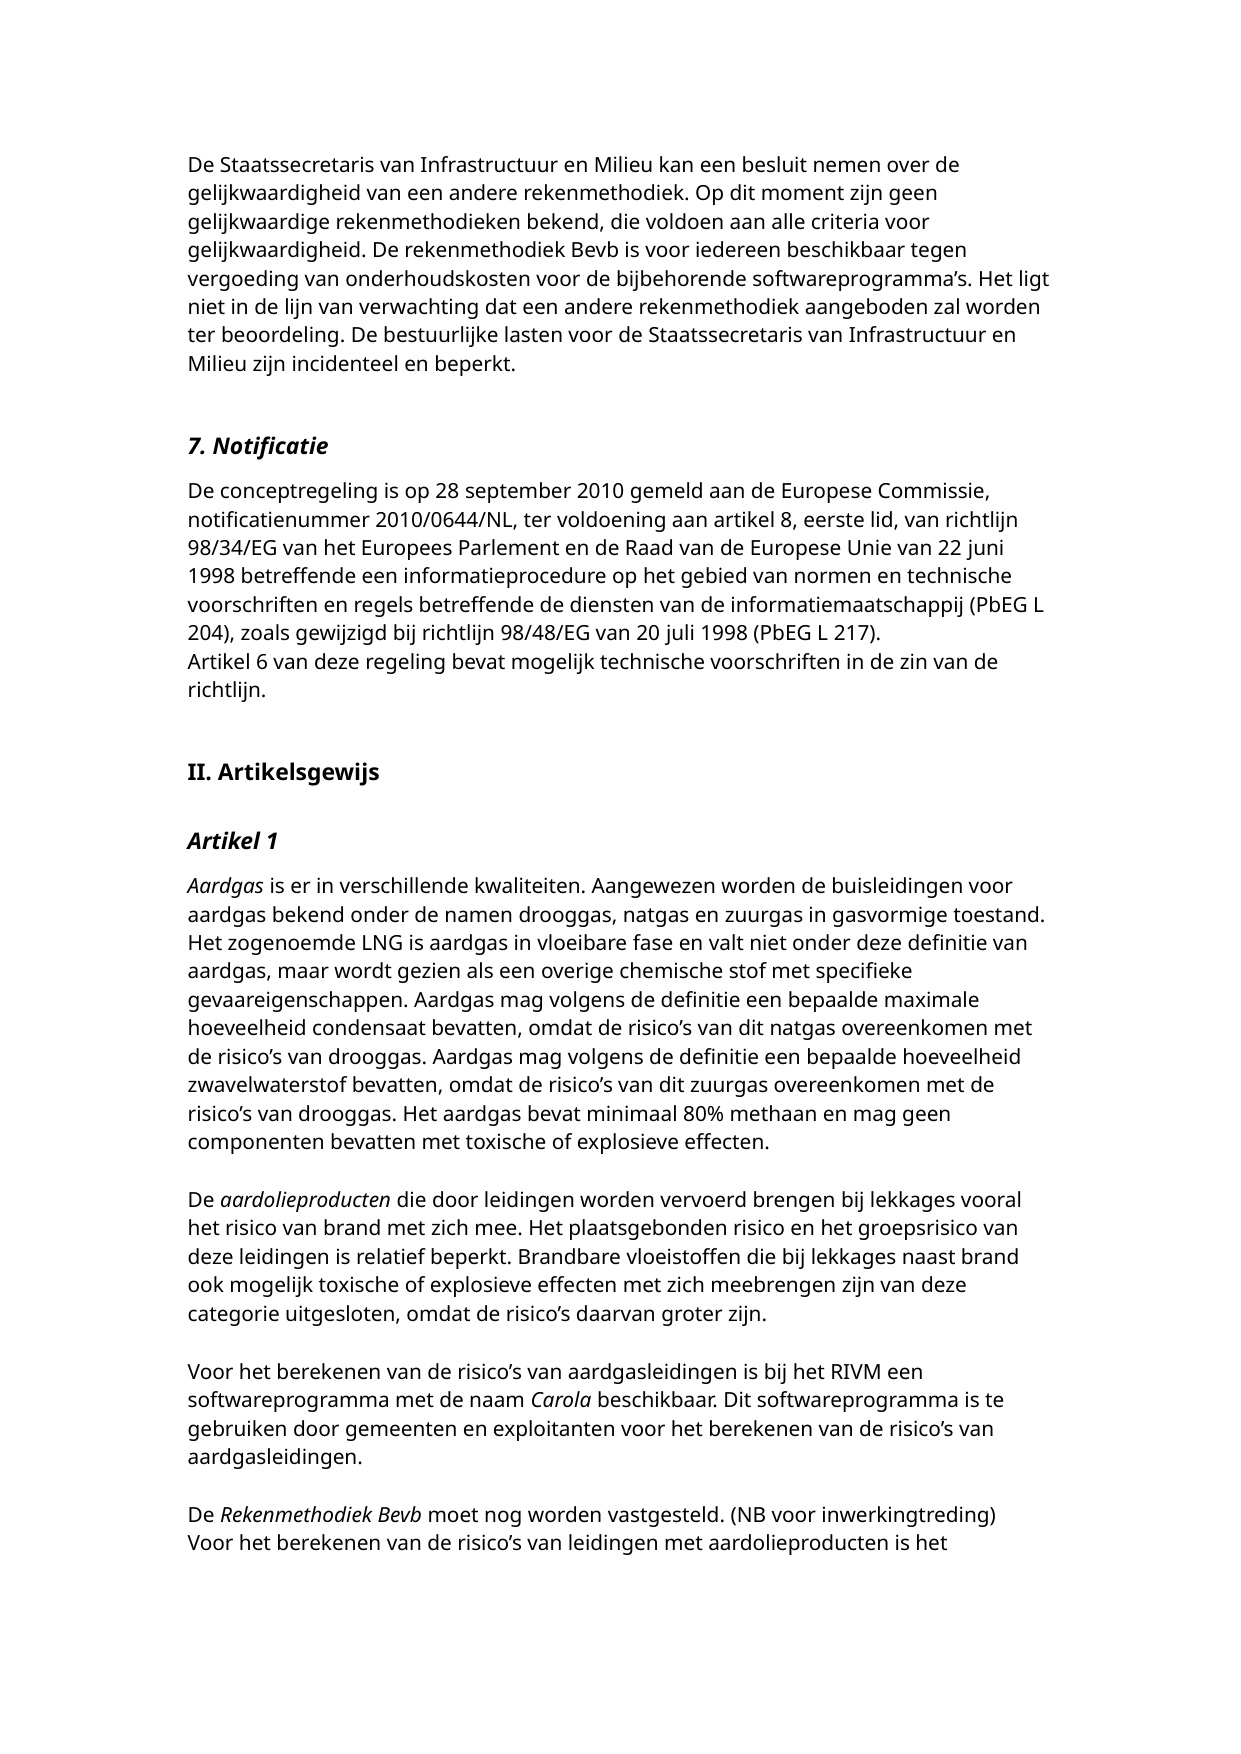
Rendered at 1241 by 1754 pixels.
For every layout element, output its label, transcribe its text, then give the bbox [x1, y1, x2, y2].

subtitle II. Artikelsgewijs [187, 756, 1053, 787]
text De Staatssecretaris van Infrastructuur en Milieu kan een besluit nemen over de gelijkwaardigheid van een andere rekenmethodiek. Op dit moment zijn geen gelijkwaardige rekenmethodieken bekend, die voldoen aan alle criteria voor gelijkwaardigheid. De rekenmethodiek Bevb is voor iedereen beschikbaar tegen vergoeding van onderhoudskosten voor de bijbehorende softwareprogramma’s. Het ligt niet in de lijn van verwachting dat een andere rekenmethodiek aangeboden zal worden ter beoordeling. De bestuurlijke lasten voor de Staatssecretaris van Infrastructuur en Milieu zijn incidenteel en beperkt. [187, 150, 1053, 377]
subtitle Artikel 1 [187, 825, 1053, 856]
text De conceptregeling is op 28 september 2010 gemeld aan de Europese Commissie, notificatienummer 2010/0644/NL, ter voldoening aan artikel 8, eerste lid, van richtlijn 98/34/EG van het Europees Parlement en de Raad van de Europese Unie van 22 juni 1998 betreffende een informatieprocedure op het gebied van normen en technische voorschriften en regels betreffende de diensten van de informatiemaatschappij (PbEG L 204), zoals gewijzigd bij richtlijn 98/48/EG van 20 juli 1998 (PbEG L 217). [187, 476, 1053, 647]
text De Rekenmethodiek Bevb moet nog worden vastgesteld. (NB voor inwerkingtreding) [187, 1500, 1053, 1528]
subtitle 7. Notificatie [187, 430, 1053, 461]
text Artikel 6 van deze regeling bevat mogelijk technische voorschriften in de zin van de richtlijn. [187, 647, 1053, 704]
text Voor het berekenen van de risico’s van aardgasleidingen is bij het RIVM een softwareprogramma met de naam Carola beschikbaar. Dit softwareprogramma is te gebruiken door gemeenten en exploitanten voor het berekenen van de risico’s van aardgasleidingen. [187, 1357, 1053, 1471]
text Voor het berekenen van de risico’s van leidingen met aardolieproducten is het [187, 1528, 1053, 1557]
text Aardgas is er in verschillende kwaliteiten. Aangewezen worden de buisleidingen voor aardgas bekend onder de namen drooggas, natgas en zuurgas in gasvormige toestand. Het zogenoemde LNG is aardgas in vloeibare fase en valt niet onder deze definitie van aardgas, maar wordt gezien als een overige chemische stof met specifieke gevaareigenschappen. Aardgas mag volgens de definitie een bepaalde maximale hoeveelheid condensaat bevatten, omdat de risico’s van dit natgas overeenkomen met de risico’s van drooggas. Aardgas mag volgens de definitie een bepaalde hoeveelheid zwavelwaterstof bevatten, omdat de risico’s van dit zuurgas overeenkomen met de risico’s van drooggas. Het aardgas bevat minimaal 80% methaan en mag geen componenten bevatten met toxische of explosieve effecten. [187, 871, 1053, 1156]
text De aardolieproducten die door leidingen worden vervoerd brengen bij lekkages vooral het risico van brand met zich mee. Het plaatsgebonden risico en het groepsrisico van deze leidingen is relatief beperkt. Brandbare vloeistoffen die bij lekkages naast brand ook mogelijk toxische of explosieve effecten met zich meebrengen zijn van deze categorie uitgesloten, omdat de risico’s daarvan groter zijn. [187, 1185, 1053, 1327]
